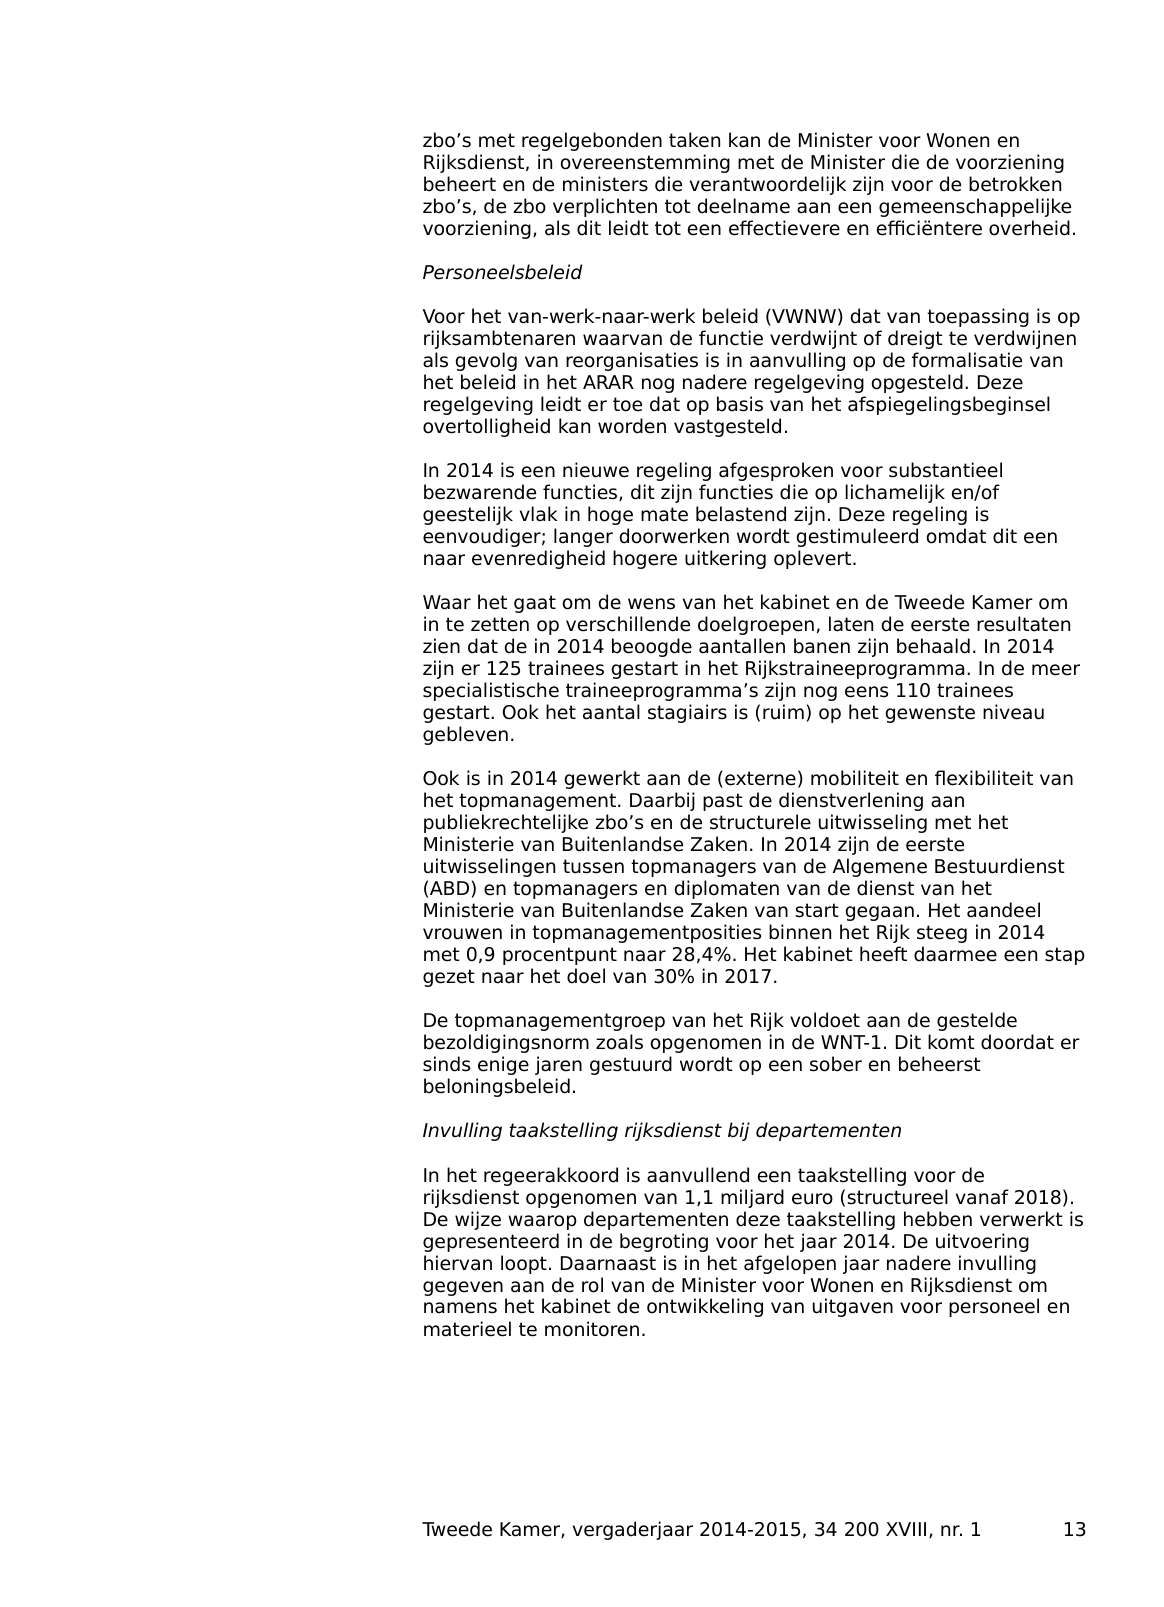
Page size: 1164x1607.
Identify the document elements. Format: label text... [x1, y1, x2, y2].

subtitle Invulling taakstelling rijksdienst bij departementen [422, 1120, 1087, 1142]
text Ook is in 2014 gewerkt aan de (externe) mobiliteit en flexibiliteit van het topmanagement. Daarbij past de dienstverlening aan publiekrechtelijke zbo’s en de structurele uitwisseling met het Ministerie van Buitenlandse Zaken. In 2014 zijn de eerste uitwisselingen tussen topmanagers van de Algemene Bestuurdienst (ABD) en topmanagers en diplomaten van de dienst van het Ministerie van Buitenlandse Zaken van start gegaan. Het aandeel vrouwen in topmanagementposities binnen het Rijk steeg in 2014 met 0,9 procentpunt naar 28,4%. Het kabinet heeft daarmee een stap gezet naar het doel van 30% in 2017. [422, 768, 1087, 988]
text Waar het gaat om de wens van het kabinet en de Tweede Kamer om in te zetten op verschillende doelgroepen, laten de eerste resultaten zien dat de in 2014 beoogde aantallen banen zijn behaald. In 2014 zijn er 125 trainees gestart in het Rijkstraineeprogramma. In de meer specialistische traineeprogramma’s zijn nog eens 110 trainees gestart. Ook het aantal stagiairs is (ruim) op het gewenste niveau gebleven. [422, 592, 1087, 746]
text In het regeerakkoord is aanvullend een taakstelling voor de rijksdienst opgenomen van 1,1 miljard euro (structureel vanaf 2018). De wijze waarop departementen deze taakstelling hebben verwerkt is gepresenteerd in de begroting voor het jaar 2014. De uitvoering hiervan loopt. Daarnaast is in het afgelopen jaar nadere invulling gegeven aan de rol van de Minister voor Wonen en Rijksdienst om namens het kabinet de ontwikkeling van uitgaven voor personeel en materieel te monitoren. [422, 1164, 1087, 1340]
text Voor het van-werk-naar-werk beleid (VWNW) dat van toepassing is op rijksambtenaren waarvan de functie verdwijnt of dreigt te verdwijnen als gevolg van reorganisaties is in aanvulling op de formalisatie van het beleid in het ARAR nog nadere regelgeving opgesteld. Deze regelgeving leidt er toe dat op basis van het afspiegelingsbeginsel overtolligheid kan worden vastgesteld. [422, 306, 1087, 438]
text In 2014 is een nieuwe regeling afgesproken voor substantieel bezwarende functies, dit zijn functies die op lichamelijk en/of geestelijk vlak in hoge mate belastend zijn. Deze regeling is eenvoudiger; langer doorwerken wordt gestimuleerd omdat dit een naar evenredigheid hogere uitkering oplevert. [422, 460, 1087, 570]
text De topmanagementgroep van het Rijk voldoet aan de gestelde bezoldigingsnorm zoals opgenomen in de WNT-1. Dit komt doordat er sinds enige jaren gestuurd wordt op een sober en beheerst beloningsbeleid. [422, 1010, 1087, 1098]
text zbo’s met regelgebonden taken kan de Minister voor Wonen en Rijksdienst, in overeenstemming met de Minister die de voorziening beheert en de ministers die verantwoordelijk zijn voor de betrokken zbo’s, de zbo verplichten tot deelname aan een gemeenschappelijke voorziening, als dit leidt tot een effectievere en efficiëntere overheid. [422, 130, 1087, 240]
subtitle Personeelsbeleid [422, 262, 1087, 284]
